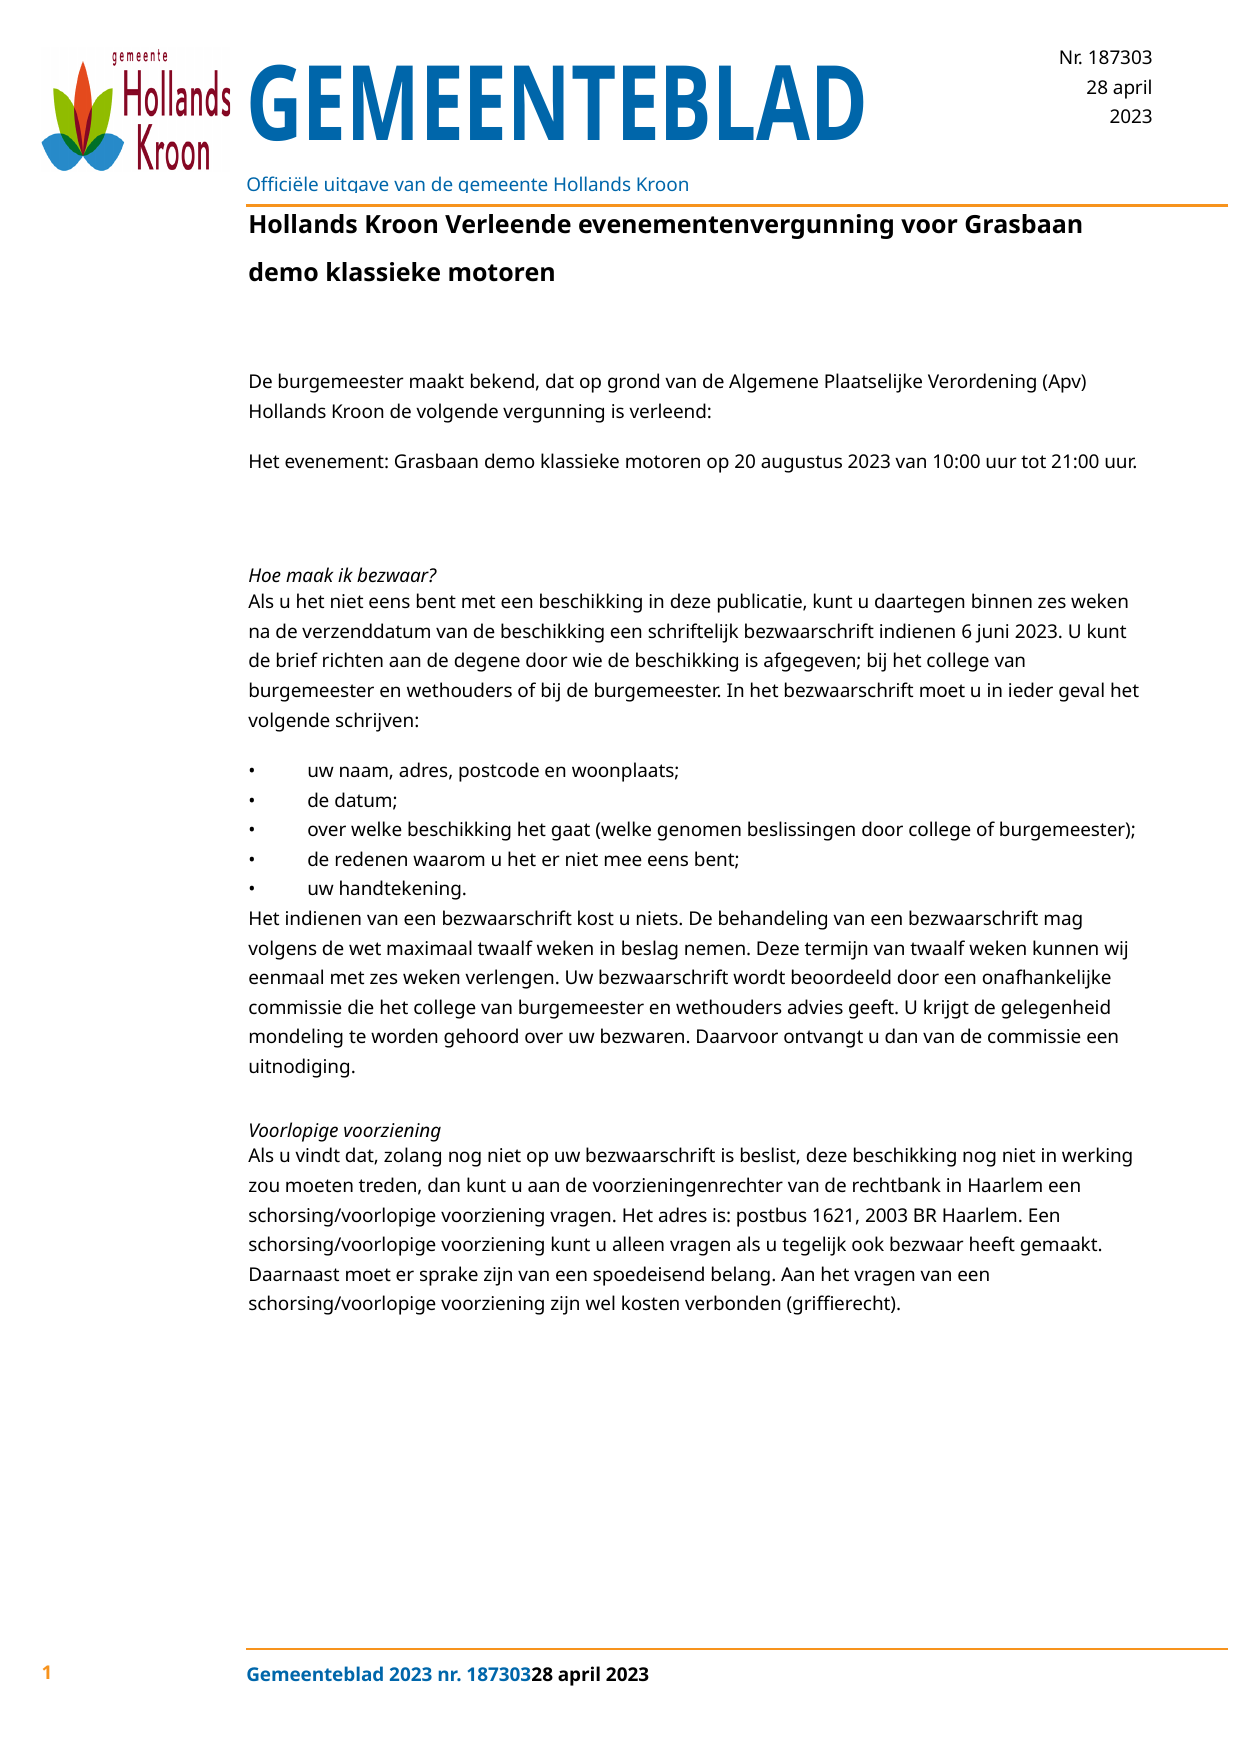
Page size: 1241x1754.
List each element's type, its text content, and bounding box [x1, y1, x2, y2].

text De burgemeester maakt bekend, dat op grond van de Algemene Plaatselijke Verordening (Apv) Hollands Kroon de volgende vergunning is verleend: [248, 368, 1152, 424]
text Het evenement: Grasbaan demo klassieke motoren op 20 augustus 2023 van 10:00 uur tot 21:00 uur. [248, 448, 1152, 474]
list uw handtekening. [248, 876, 1152, 901]
list de datum; [248, 787, 1152, 812]
text Het indienen van een bezwaarschrift kost u niets. De behandeling van een bezwaarschrift mag volgens de wet maximaal twaalf weken in beslag nemen. Deze termijn van twaalf weken kunnen wij eenmaal met zes weken verlengen. Uw bezwaarschrift wordt beoordeeld door een onafhankelijke commissie die het college van burgemeester en wethouders advies geeft. U krijgt de gelegenheid mondeling te worden gehoord over uw bezwaren. Daarvoor ontvangt u dan van de commissie een uitnodiging. [248, 905, 1152, 1079]
text Voorlopige voorziening [248, 1117, 1152, 1143]
text Als u vindt dat, zolang nog niet op uw bezwaarschrift is beslist, deze beschikking nog niet in werking zou moeten treden, dan kunt u aan de voorzieningenrechter van de rechtbank in Haarlem een schorsing/voorlopige voorziening vragen. Het adres is: postbus 1621, 2003 BR Haarlem. Een schorsing/voorlopige voorziening kunt u alleen vragen als u tegelijk ook bezwaar heeft gemaakt. Daarnaast moet er sprake zijn van een spoedeisend belang. Aan het vragen van een schorsing/voorlopige voorziening zijn wel kosten verbonden (griffierecht). [248, 1143, 1152, 1316]
list uw naam, adres, postcode en woonplaats; [248, 757, 1152, 783]
list over welke beschikking het gaat (welke genomen beslissingen door college of burgemeester); [248, 816, 1152, 842]
text Hollands Kroon Verleende evenementenvergunning voor Grasbaan demo klassieke motoren [248, 207, 1152, 288]
list de redenen waarom u het er niet mee eens bent; [248, 846, 1152, 872]
picture [41, 47, 231, 172]
text Hoe maak ik bezwaar? [248, 563, 1152, 588]
text Als u het niet eens bent met een beschikking in deze publicatie, kunt u daartegen binnen zes weken na de verzenddatum van de beschikking een schriftelijk bezwaarschrift indienen 6 juni 2023. U kunt de brief richten aan de degene door wie de beschikking is afgegeven; bij het college van burgemeester en wethouders of bij de burgemeester. In het bezwaarschrift moet u in ieder geval het volgende schrijven: [248, 588, 1152, 732]
